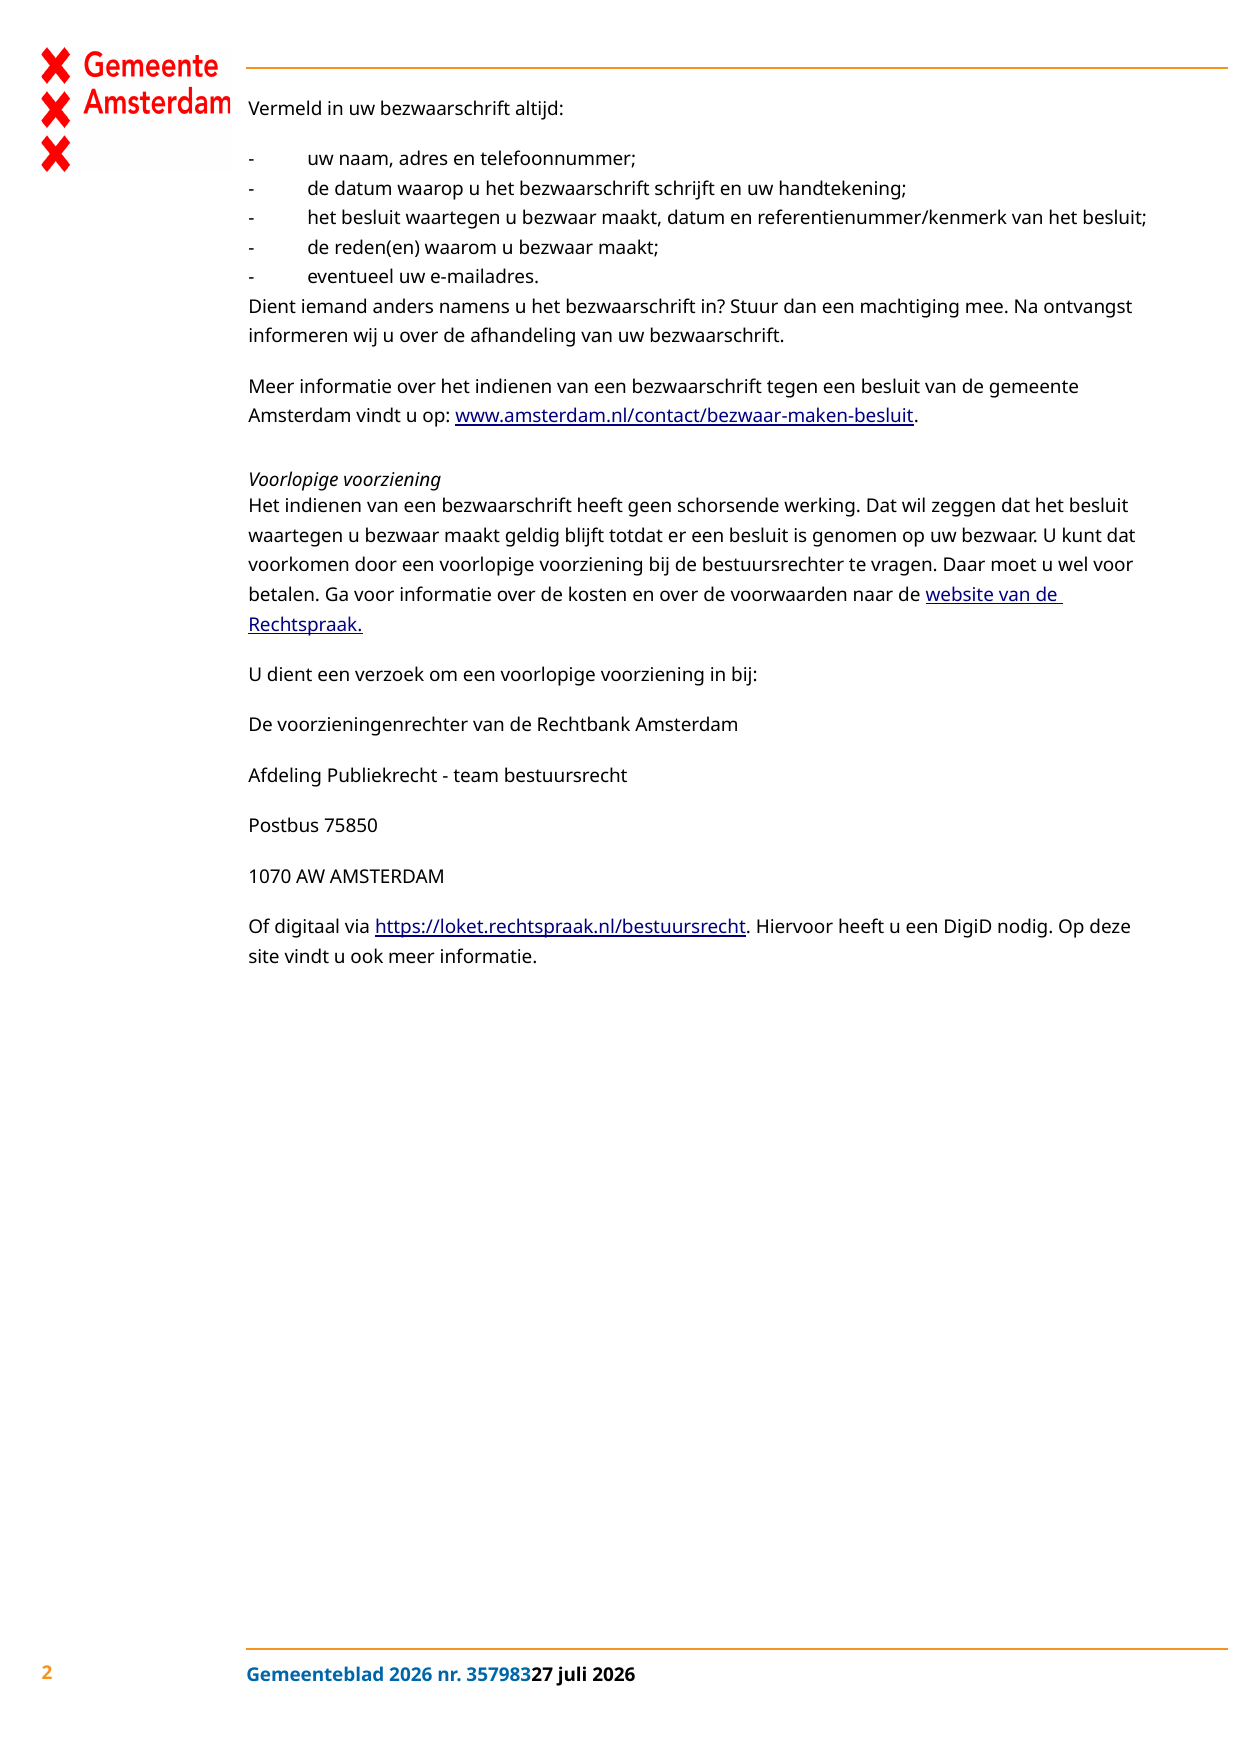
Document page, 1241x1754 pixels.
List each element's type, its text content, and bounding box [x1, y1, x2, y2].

text 1070 AW AMSTERDAM [248, 863, 1152, 888]
text Dient iemand anders namens u het bezwaarschrift in? Stuur dan een machtiging mee. Na ontvangst informeren wij u over de afhandeling van uw bezwaarschrift. [248, 293, 1152, 348]
text Voorlopige voorziening [248, 467, 1152, 492]
list eventueel uw e-mailadres. [248, 263, 1152, 289]
text De voorzieningenrechter van de Rechtbank Amsterdam [248, 712, 1152, 737]
text Postbus 75850 [248, 812, 1152, 838]
text Vermeld in uw bezwaarschrift altijd: [248, 95, 1152, 121]
list uw naam, adres en telefoonnummer; [248, 145, 1152, 171]
text Afdeling Publiekrecht - team bestuursrecht [248, 762, 1152, 788]
list het besluit waartegen u bezwaar maakt, datum en referentienummer/kenmerk van het besluit; [248, 204, 1152, 230]
text U dient een verzoek om een voorlopige voorziening in bij: [248, 661, 1152, 687]
text Het indienen van een bezwaarschrift heeft geen schorsende werking. Dat wil zeggen dat het besluit waartegen u bezwaar maakt geldig blijft totdat er een besluit is genomen op uw bezwaar. U kunt dat voorkomen door een voorlopige voorziening bij de bestuursrechter te vragen. Daar moet u wel voor betalen. Ga voor informatie over de kosten en over de voorwaarden naar de website van de Rechtspraak. [248, 492, 1152, 636]
text Meer informatie over het indienen van een bezwaarschrift tegen een besluit van de gemeente Amsterdam vindt u op: www.amsterdam.nl/contact/bezwaar-maken-besluit. [248, 373, 1152, 428]
list de reden(en) waarom u bezwaar maakt; [248, 234, 1152, 260]
picture [41, 47, 231, 172]
text Of digitaal via https://loket.rechtspraak.nl/bestuursrecht. Hiervoor heeft u een DigiD nodig. Op deze site vindt u ook meer informatie. [248, 913, 1152, 968]
list de datum waarop u het bezwaarschrift schrijft en uw handtekening; [248, 175, 1152, 201]
